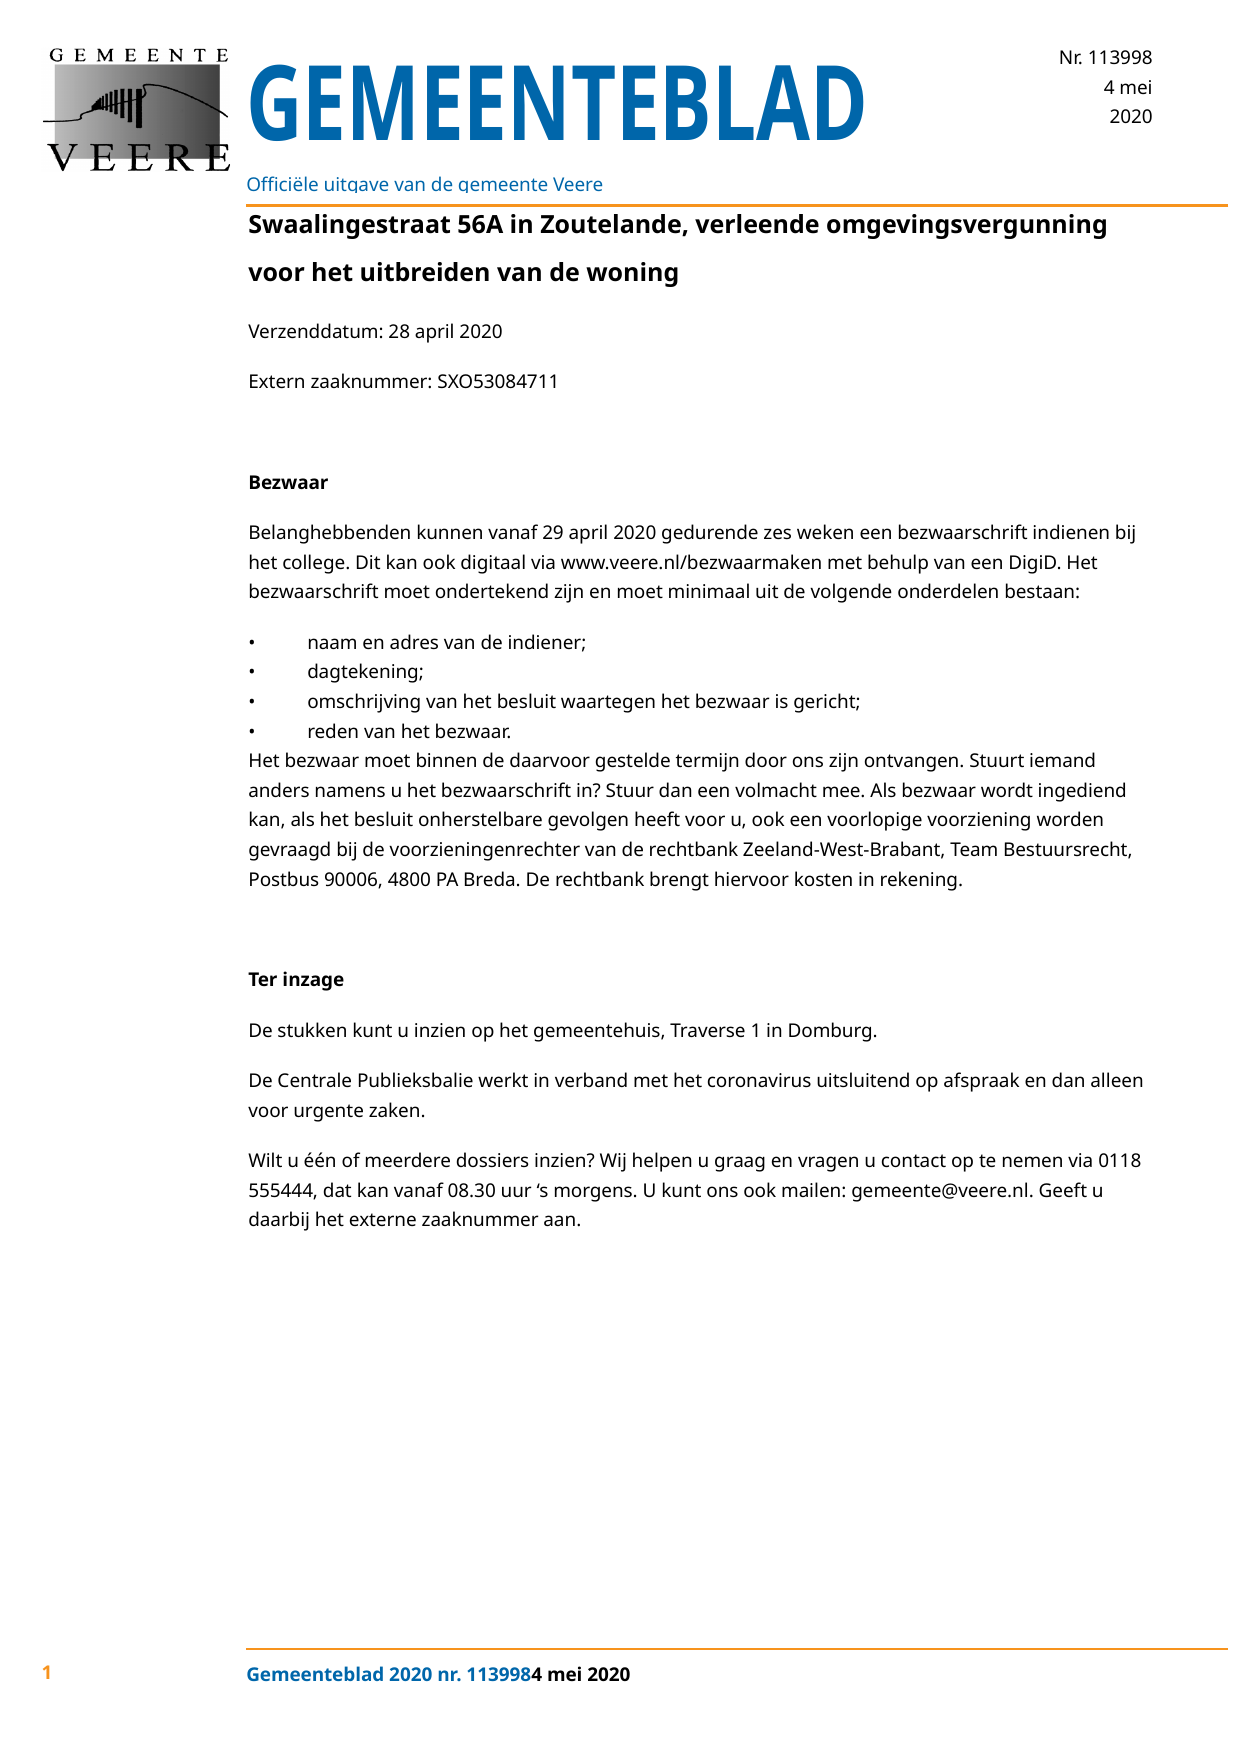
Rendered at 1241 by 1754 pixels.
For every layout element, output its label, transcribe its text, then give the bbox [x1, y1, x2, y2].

text De Centrale Publieksbalie werkt in verband met het coronavirus uitsluitend op afspraak en dan alleen voor urgente zaken. [248, 1067, 1152, 1123]
text Swaalingestraat 56A in Zoutelande, verleende omgevingsvergunning voor het uitbreiden van de woning [248, 207, 1152, 288]
list dagtekening; [248, 659, 1152, 684]
list naam en adres van de indiener; [248, 629, 1152, 655]
text Het bezwaar moet binnen de daarvoor gestelde termijn door ons zijn ontvangen. Stuurt iemand anders namens u het bezwaarschrift in? Stuur dan een volmacht mee. Als bezwaar wordt ingediend kan, als het besluit onherstelbare gevolgen heeft voor u, ook een voorlopige voorziening worden gevraagd bij de voorzieningenrechter van de rechtbank Zeeland-West-Brabant, Team Bestuursrecht, Postbus 90006, 4800 PA Breda. De rechtbank brengt hiervoor kosten in rekening. [248, 747, 1152, 892]
picture [41, 47, 231, 172]
text Belanghebbenden kunnen vanaf 29 april 2020 gedurende zes weken een bezwaarschrift indienen bij het college. Dit kan ook digitaal via www.veere.nl/bezwaarmaken met behulp van een DigiD. Het bezwaarschrift moet ondertekend zijn en moet minimaal uit de volgende onderdelen bestaan: [248, 519, 1152, 604]
list reden van het bezwaar. [248, 718, 1152, 744]
text Wilt u één of meerdere dossiers inzien? Wij helpen u graag en vragen u contact op te nemen via 0118 555444, dat kan vanaf 08.30 uur ‘s morgens. U kunt ons ook mailen: gemeente@veere.nl. Geeft u daarbij het externe zaaknummer aan. [248, 1147, 1152, 1232]
text Bezwaar [248, 469, 1152, 495]
text Extern zaaknummer: SXO53084711 [248, 368, 1152, 394]
text Ter inzage [248, 967, 1152, 992]
text Verzenddatum: 28 april 2020 [248, 318, 1152, 344]
text De stukken kunt u inzien op het gemeentehuis, Traverse 1 in Domburg. [248, 1017, 1152, 1043]
list omschrijving van het besluit waartegen het bezwaar is gericht; [248, 688, 1152, 714]
